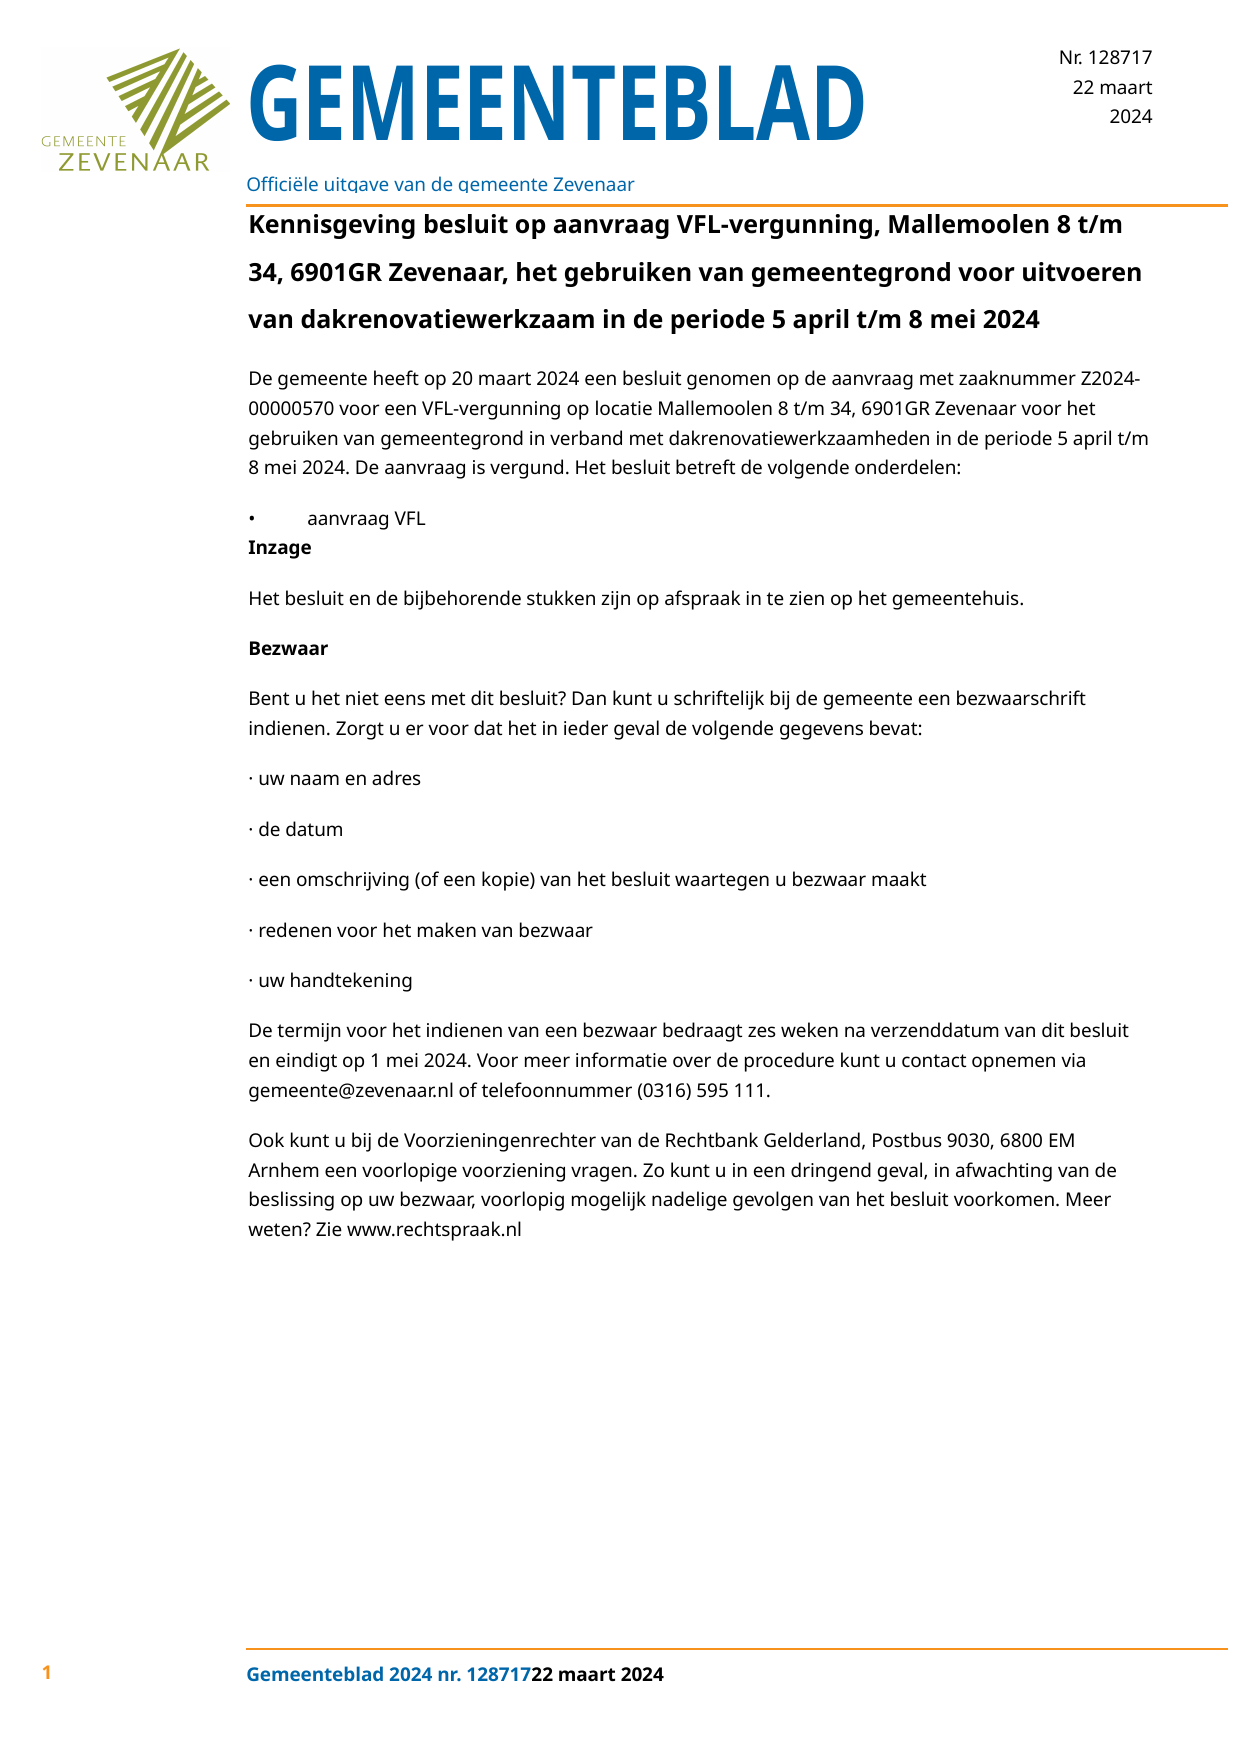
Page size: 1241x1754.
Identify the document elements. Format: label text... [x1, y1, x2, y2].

text Bezwaar [248, 635, 1152, 661]
text · uw naam en adres [248, 766, 1152, 791]
list aanvraag VFL [248, 505, 1152, 530]
text · een omschrijving (of een kopie) van het besluit waartegen u bezwaar maakt [248, 866, 1152, 892]
text Ook kunt u bij de Voorzieningenrechter van de Rechtbank Gelderland, Postbus 9030, 6800 EM Arnhem een voorlopige voorziening vragen. Zo kunt u in een dringend geval, in afwachting van de beslissing op uw bezwaar, voorlopig mogelijk nadelige gevolgen van het besluit voorkomen. Meer weten? Zie www.rechtspraak.nl [248, 1127, 1152, 1242]
text De termijn voor het indienen van een bezwaar bedraagt zes weken na verzenddatum van dit besluit en eindigt op 1 mei 2024. Voor meer informatie over de procedure kunt u contact opnemen via gemeente@zevenaar.nl of telefoonnummer (0316) 595 111. [248, 1018, 1152, 1102]
text Inzage [248, 534, 1152, 560]
text Bent u het niet eens met dit besluit? Dan kunt u schriftelijk bij de gemeente een bezwaarschrift indienen. Zorgt u er voor dat het in ieder geval de volgende gegevens bevat: [248, 686, 1152, 741]
text De gemeente heeft op 20 maart 2024 een besluit genomen op de aanvraag met zaaknummer Z2024-00000570 voor een VFL-vergunning op locatie Mallemoolen 8 t/m 34, 6901GR Zevenaar voor het gebruiken van gemeentegrond in verband met dakrenovatiewerkzaamheden in de periode 5 april t/m 8 mei 2024. De aanvraag is vergund. Het besluit betreft de volgende onderdelen: [248, 366, 1152, 480]
text · redenen voor het maken van bezwaar [248, 917, 1152, 942]
text Het besluit en de bijbehorende stukken zijn op afspraak in te zien op het gemeentehuis. [248, 585, 1152, 610]
text · de datum [248, 816, 1152, 842]
text · uw handtekening [248, 967, 1152, 993]
text Kennisgeving besluit op aanvraag VFL-vergunning, Mallemoolen 8 t/m 34, 6901GR Zevenaar, het gebruiken van gemeentegrond voor uitvoeren van dakrenovatiewerkzaam in de periode 5 april t/m 8 mei 2024 [248, 207, 1152, 336]
picture [41, 47, 231, 172]
